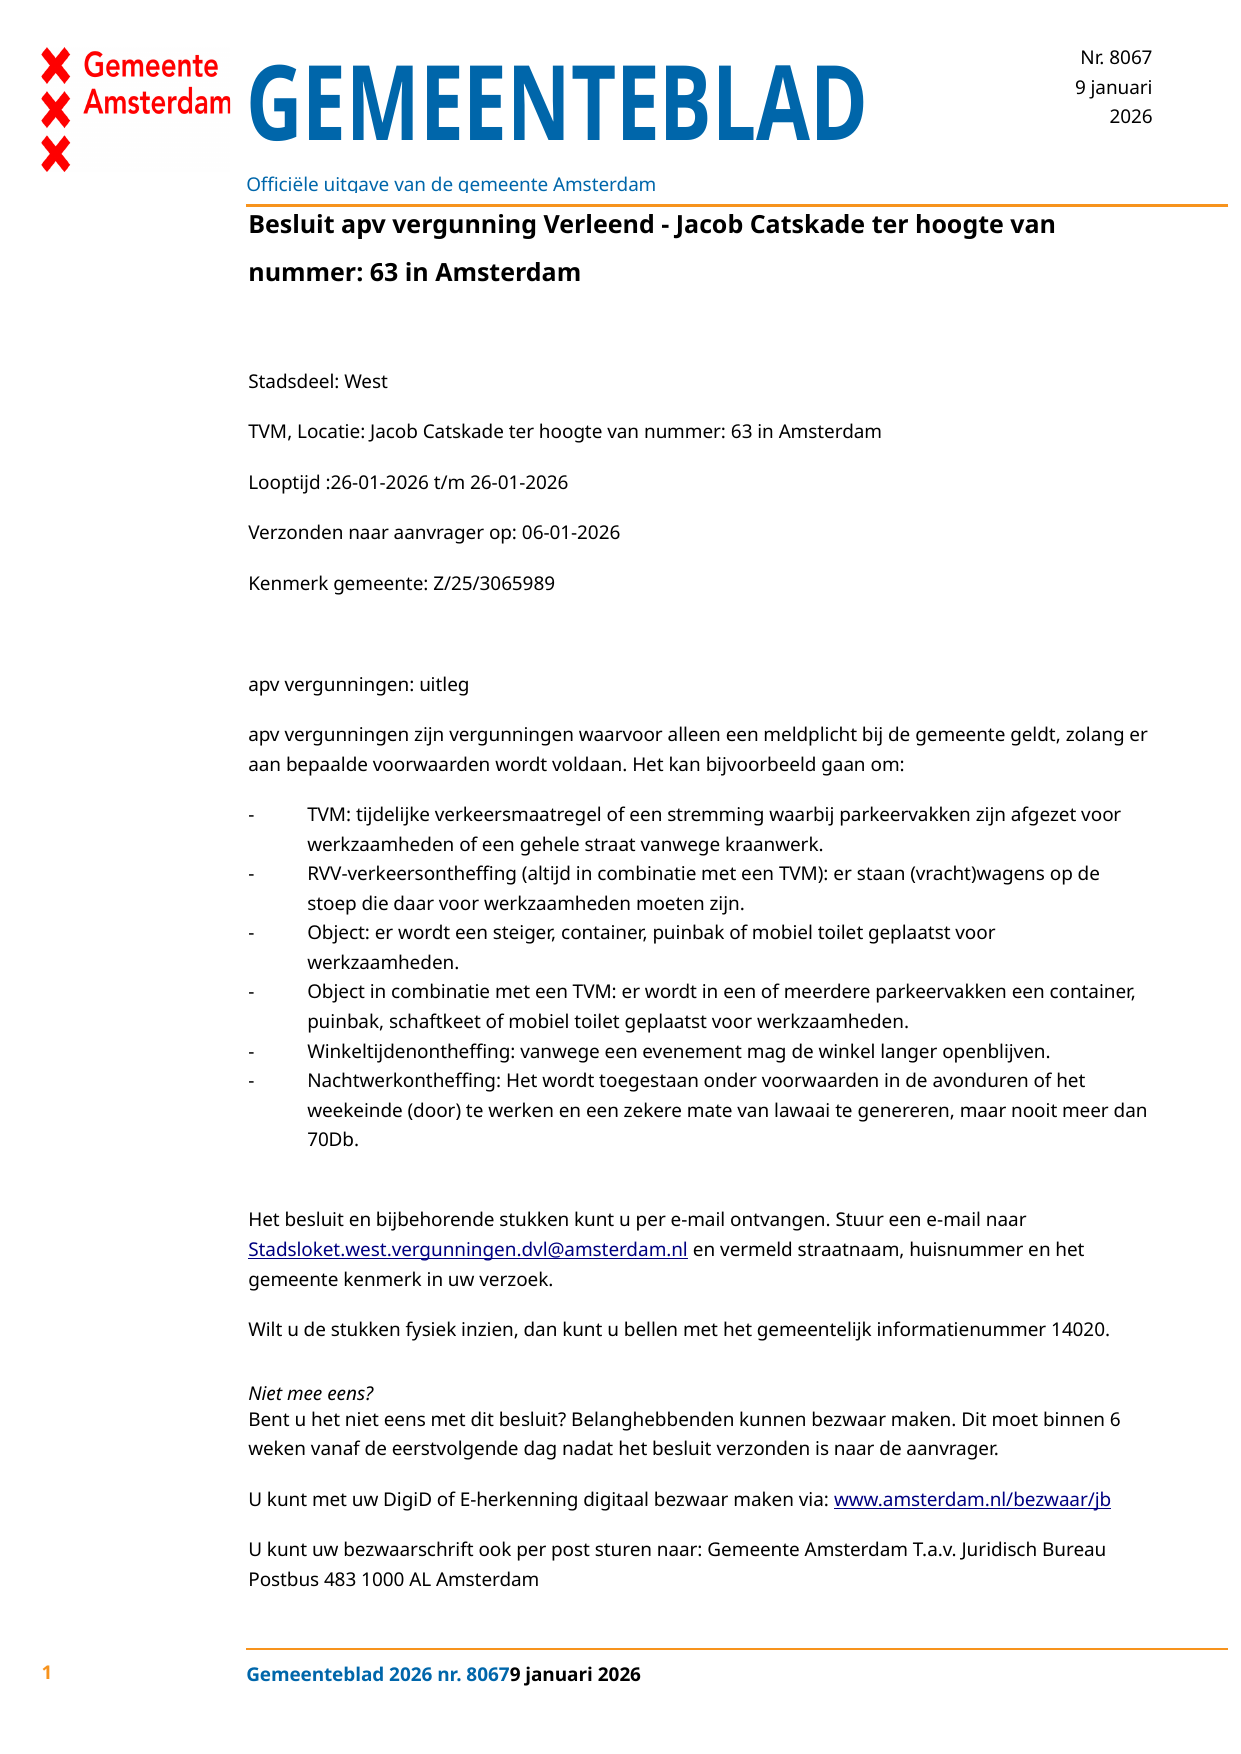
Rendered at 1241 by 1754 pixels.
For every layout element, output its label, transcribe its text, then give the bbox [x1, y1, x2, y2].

picture [41, 47, 231, 172]
text U kunt met uw DigiD of E-herkenning digitaal bezwaar maken via: www.amsterdam.nl/bezwaar/jb [248, 1486, 1152, 1512]
text Besluit apv vergunning Verleend - Jacob Catskade ter hoogte van nummer: 63 in Amsterdam [248, 207, 1152, 288]
list TVM: tijdelijke verkeersmaatregel of een stremming waarbij parkeervakken zijn afgezet voor werkzaamheden of een gehele straat vanwege kraanwerk. [248, 801, 1152, 857]
list Nachtwerkontheffing: Het wordt toegestaan onder voorwaarden in de avonduren of het weekeinde (door) te werken en een zekere mate van lawaai te genereren, maar nooit meer dan 70Db. [248, 1067, 1152, 1152]
text Verzonden naar aanvrager op: 06-01-2026 [248, 519, 1152, 545]
text apv vergunningen: uitleg [248, 671, 1152, 697]
list Winkeltijdenontheffing: vanwege een evenement mag de winkel langer openblijven. [248, 1038, 1152, 1064]
list Object in combinatie met een TVM: er wordt in een of meerdere parkeervakken een container, puinbak, schaftkeet of mobiel toilet geplaatst voor werkzaamheden. [248, 979, 1152, 1034]
text Bent u het niet eens met dit besluit? Belanghebbenden kunnen bezwaar maken. Dit moet binnen 6 weken vanaf de eerstvolgende dag nadat het besluit verzonden is naar de aanvrager. [248, 1406, 1152, 1461]
text Het besluit en bijbehorende stukken kunt u per e-mail ontvangen. Stuur een e-mail naar Stadsloket.west.vergunningen.dvl@amsterdam.nl en vermeld straatnaam, huisnummer en het gemeente kenmerk in uw verzoek. [248, 1207, 1152, 1292]
text Looptijd :26-01-2026 t/m 26-01-2026 [248, 469, 1152, 495]
text Kenmerk gemeente: Z/25/3065989 [248, 570, 1152, 596]
text Niet mee eens? [248, 1380, 1152, 1406]
text TVM, Locatie: Jacob Catskade ter hoogte van nummer: 63 in Amsterdam [248, 419, 1152, 444]
text Wilt u de stukken fysiek inzien, dan kunt u bellen met het gemeentelijk informatienummer 14020. [248, 1316, 1152, 1342]
text apv vergunningen zijn vergunningen waarvoor alleen een meldplicht bij de gemeente geldt, zolang er aan bepaalde voorwaarden wordt voldaan. Het kan bijvoorbeeld gaan om: [248, 721, 1152, 777]
text U kunt uw bezwaarschrift ook per post sturen naar: Gemeente Amsterdam T.a.v. Juridisch Bureau Postbus 483 1000 AL Amsterdam [248, 1536, 1152, 1592]
text Stadsdeel: West [248, 368, 1152, 394]
list RVV-verkeersontheffing (altijd in combinatie met een TVM): er staan (vracht)wagens op de stoep die daar voor werkzaamheden moeten zijn. [248, 860, 1152, 916]
list Object: er wordt een steiger, container, puinbak of mobiel toilet geplaatst voor werkzaamheden. [248, 919, 1152, 975]
